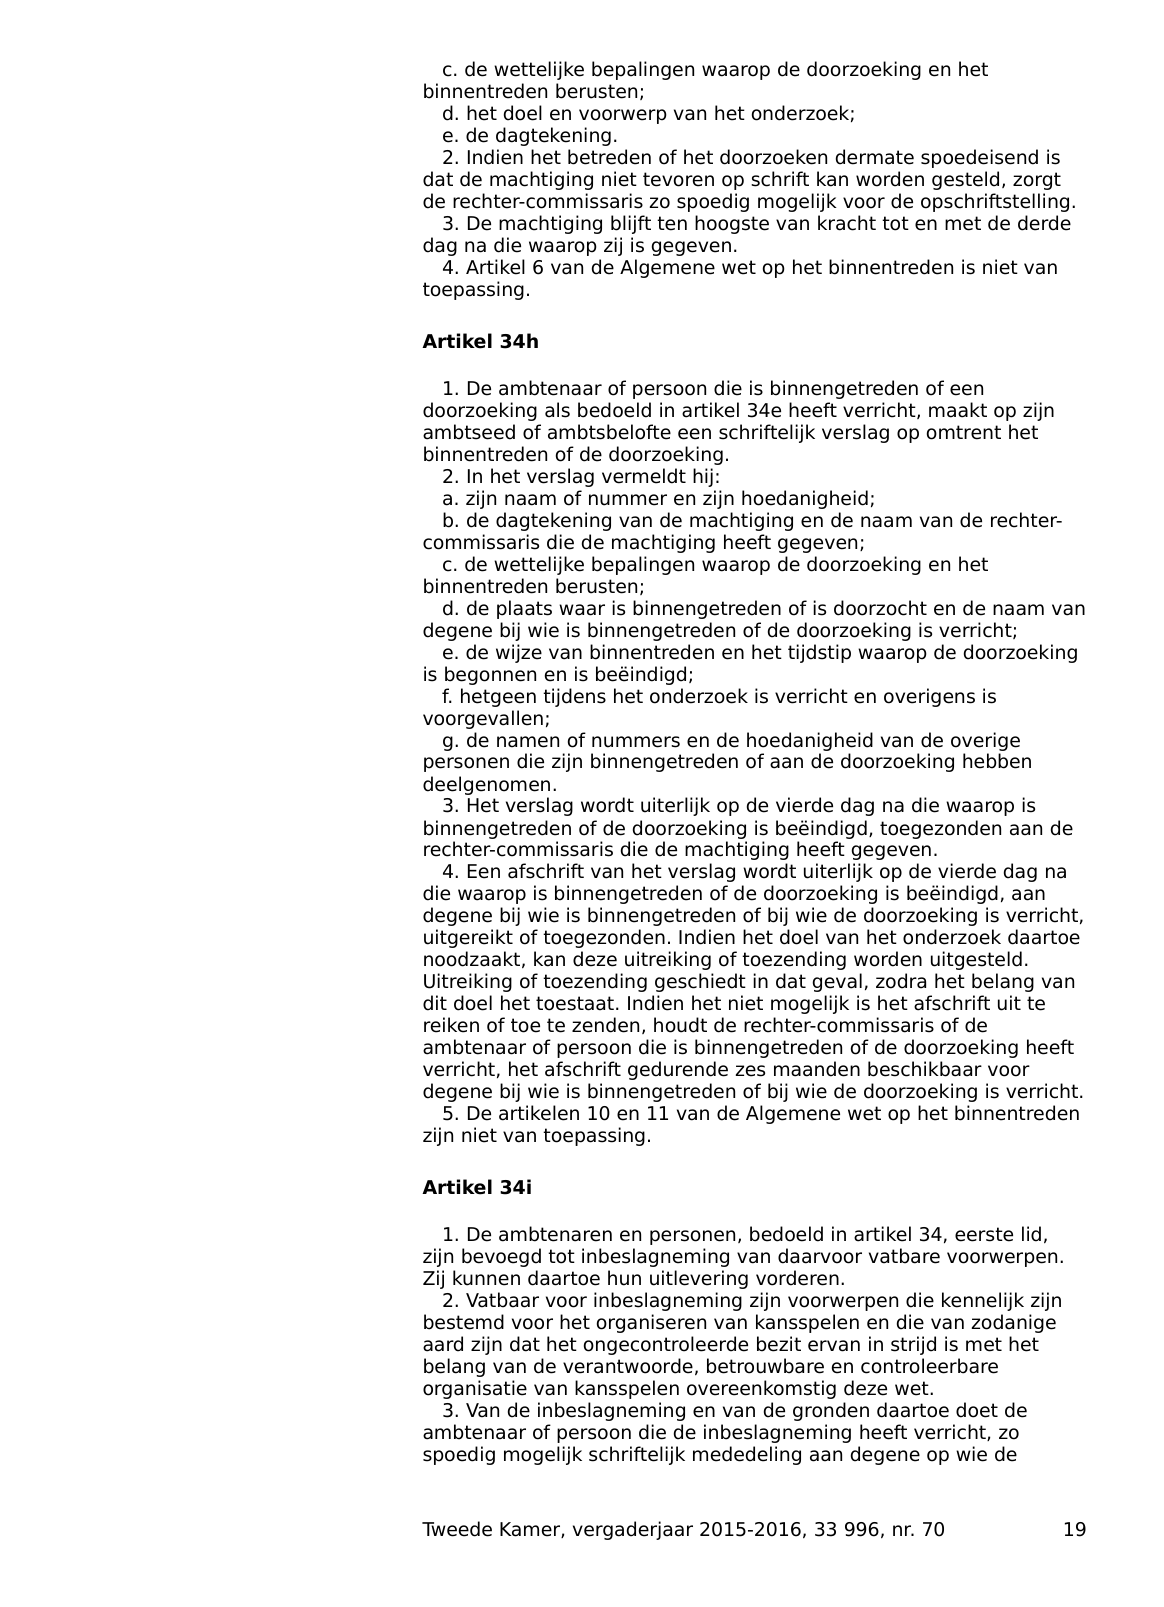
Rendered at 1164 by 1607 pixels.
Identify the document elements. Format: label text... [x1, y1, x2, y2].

text b. de dagtekening van de machtiging en de naam van de rechter-commissaris die de machtiging heeft gegeven; [422, 510, 1087, 554]
text 3. De machtiging blijft ten hoogste van kracht tot en met de derde dag na die waarop zij is gegeven. [422, 213, 1087, 257]
text g. de namen of nummers en de hoedanigheid van de overige personen die zijn binnengetreden of aan de doorzoeking hebben deelgenomen. [422, 729, 1087, 795]
text 2. Vatbaar voor inbeslagneming zijn voorwerpen die kennelijk zijn bestemd voor het organiseren van kansspelen en die van zodanige aard zijn dat het ongecontroleerde bezit ervan in strijd is met het belang van de verantwoorde, betrouwbare en controleerbare organisatie van kansspelen overeenkomstig deze wet. [422, 1290, 1087, 1400]
text 2. Indien het betreden of het doorzoeken dermate spoedeisend is dat de machtiging niet tevoren op schrift kan worden gesteld, zorgt de rechter-commissaris zo spoedig mogelijk voor de opschriftstelling. [422, 147, 1087, 213]
text c. de wettelijke bepalingen waarop de doorzoeking en het binnentreden berusten; [422, 554, 1087, 598]
text 3. Het verslag wordt uiterlijk op de vierde dag na die waarop is binnengetreden of de doorzoeking is beëindigd, toegezonden aan de rechter-commissaris die de machtiging heeft gegeven. [422, 795, 1087, 861]
text e. de wijze van binnentreden en het tijdstip waarop de doorzoeking is begonnen en is beëindigd; [422, 642, 1087, 686]
text 4. Een afschrift van het verslag wordt uiterlijk op de vierde dag na die waarop is binnengetreden of de doorzoeking is beëindigd, aan degene bij wie is binnengetreden of bij wie de doorzoeking is verricht, uitgereikt of toegezonden. Indien het doel van het onderzoek daartoe noodzaakt, kan deze uitreiking of toezending worden uitgesteld. Uitreiking of toezending geschiedt in dat geval, zodra het belang van dit doel het toestaat. Indien het niet mogelijk is het afschrift uit te reiken of toe te zenden, houdt de rechter-commissaris of de ambtenaar of persoon die is binnengetreden of de doorzoeking heeft verricht, het afschrift gedurende zes maanden beschikbaar voor degene bij wie is binnengetreden of bij wie de doorzoeking is verricht. [422, 861, 1087, 1103]
text d. de plaats waar is binnengetreden of is doorzocht en de naam van degene bij wie is binnengetreden of de doorzoeking is verricht; [422, 598, 1087, 642]
text 2. In het verslag vermeldt hij: [422, 466, 1087, 488]
text c. de wettelijke bepalingen waarop de doorzoeking en het binnentreden berusten; [422, 59, 1087, 103]
subtitle Artikel 34i [422, 1177, 1087, 1199]
text 1. De ambtenaar of persoon die is binnengetreden of een doorzoeking als bedoeld in artikel 34e heeft verricht, maakt op zijn ambtseed of ambtsbelofte een schriftelijk verslag op omtrent het binnentreden of de doorzoeking. [422, 378, 1087, 466]
text d. het doel en voorwerp van het onderzoek; [422, 103, 1087, 125]
text 5. De artikelen 10 en 11 van de Algemene wet op het binnentreden zijn niet van toepassing. [422, 1103, 1087, 1147]
subtitle Artikel 34h [422, 331, 1087, 353]
text a. zijn naam of nummer en zijn hoedanigheid; [422, 488, 1087, 510]
text 3. Van de inbeslagneming en van de gronden daartoe doet de ambtenaar of persoon die de inbeslagneming heeft verricht, zo spoedig mogelijk schriftelijk mededeling aan degene op wie de [422, 1400, 1087, 1466]
text 4. Artikel 6 van de Algemene wet op het binnentreden is niet van toepassing. [422, 257, 1087, 301]
text f. hetgeen tijdens het onderzoek is verricht en overigens is voorgevallen; [422, 686, 1087, 729]
text e. de dagtekening. [422, 125, 1087, 147]
text 1. De ambtenaren en personen, bedoeld in artikel 34, eerste lid, zijn bevoegd tot inbeslagneming van daarvoor vatbare voorwerpen. Zij kunnen daartoe hun uitlevering vorderen. [422, 1224, 1087, 1290]
